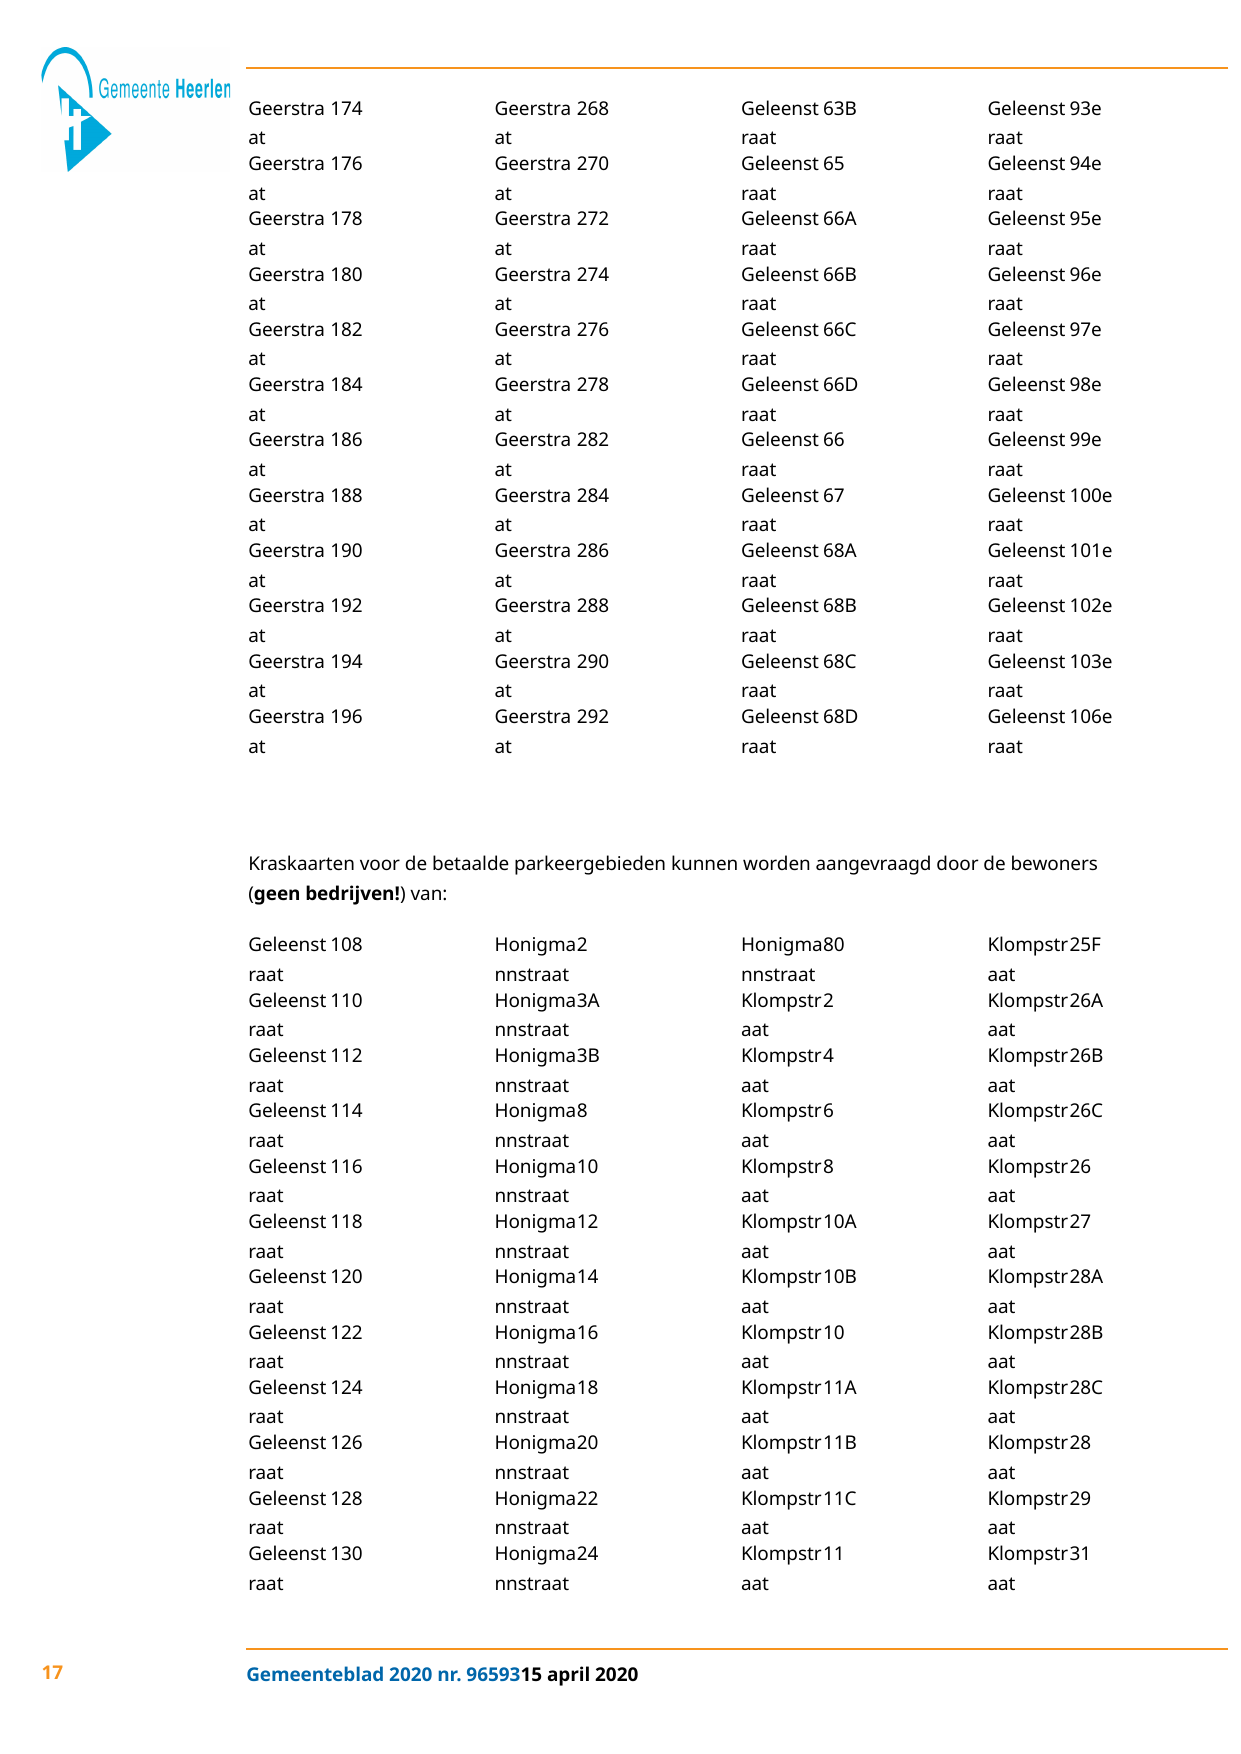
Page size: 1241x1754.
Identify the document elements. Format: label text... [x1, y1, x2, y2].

table_cell [412, 205, 494, 261]
table_cell 3A [577, 987, 659, 1042]
table_cell Geleenstraat [741, 482, 823, 537]
table_cell [659, 95, 741, 150]
table_cell 108 [330, 932, 412, 987]
table_cell 95e [1069, 205, 1152, 261]
table_cell 26A [1069, 987, 1152, 1042]
table_cell [905, 906, 987, 932]
table_cell [659, 482, 741, 537]
table_cell 182 [330, 316, 412, 371]
table_cell Geleenstraat [248, 1153, 330, 1208]
table_cell [248, 906, 330, 932]
table_cell [659, 593, 741, 648]
table_cell Klompstraat [741, 1540, 823, 1595]
table_cell Geleenstraat [987, 427, 1069, 482]
table_cell Klompstraat [987, 1153, 1069, 1208]
table_cell 102e [1069, 593, 1152, 648]
table_cell [905, 1264, 987, 1319]
table_cell Geerstraat [494, 648, 577, 703]
table_cell 26 [1069, 1153, 1152, 1208]
table_cell 272 [577, 205, 659, 261]
table_cell Geleenstraat [741, 316, 823, 371]
table_cell [905, 1540, 987, 1595]
table_cell Honigmannstraat [494, 1430, 577, 1485]
table_cell Geleenstraat [741, 150, 823, 205]
table_cell 22 [577, 1485, 659, 1540]
table_cell [659, 1430, 741, 1485]
table_cell 174 [330, 95, 412, 150]
table_cell Geerstraat [494, 703, 577, 758]
table_cell [330, 906, 412, 932]
table_cell [823, 906, 905, 932]
table_cell Klompstraat [987, 1264, 1069, 1319]
table_cell Geleenstraat [248, 1540, 330, 1595]
table_cell Klompstraat [741, 1042, 823, 1098]
table_cell 274 [577, 261, 659, 316]
table_cell 278 [577, 371, 659, 427]
table_cell 14 [577, 1264, 659, 1319]
table_cell 68B [823, 593, 905, 648]
table_cell 268 [577, 95, 659, 150]
table_cell [412, 1098, 494, 1153]
table_cell [905, 593, 987, 648]
table_cell Geerstraat [494, 371, 577, 427]
table_cell Geerstraat [248, 427, 330, 482]
table_cell 110 [330, 987, 412, 1042]
table_cell [412, 593, 494, 648]
table_cell Geerstraat [494, 150, 577, 205]
table_cell 11 [823, 1540, 905, 1595]
table_cell Geerstraat [494, 427, 577, 482]
table_cell Honigmannstraat [494, 1485, 577, 1540]
table_cell Geleenstraat [987, 703, 1069, 758]
table_cell Klompstraat [987, 1540, 1069, 1595]
table_cell 118 [330, 1208, 412, 1263]
table_cell Geleenstraat [987, 95, 1069, 150]
table_cell Klompstraat [741, 1208, 823, 1263]
table_cell [905, 1208, 987, 1263]
table_cell Geleenstraat [741, 648, 823, 703]
table_cell [659, 648, 741, 703]
table_cell 68A [823, 537, 905, 593]
table_cell [659, 427, 741, 482]
table_cell [412, 1264, 494, 1319]
table_cell [412, 1540, 494, 1595]
table_cell [905, 1485, 987, 1540]
table_cell 10A [823, 1208, 905, 1263]
table_cell 26C [1069, 1098, 1152, 1153]
table_cell 2 [823, 987, 905, 1042]
table_cell [659, 261, 741, 316]
table_cell Honigmannstraat [494, 1540, 577, 1595]
table_cell Klompstraat [741, 1098, 823, 1153]
table_header Kraskaarten voor de betaalde parkeergebieden kunnen worden aangevraagd door de bewoners (geen bedrijven!) van: [248, 851, 1152, 906]
table_cell Klompstraat [987, 1430, 1069, 1485]
table_cell Geerstraat [248, 95, 330, 150]
table_cell Klompstraat [741, 1264, 823, 1319]
table_cell [412, 1319, 494, 1374]
table_cell 8 [577, 1098, 659, 1153]
table_cell [412, 648, 494, 703]
table_cell [412, 482, 494, 537]
table_cell 67 [823, 482, 905, 537]
table_cell Geerstraat [248, 648, 330, 703]
table_cell 286 [577, 537, 659, 593]
table_cell [659, 1042, 741, 1098]
table_cell [905, 427, 987, 482]
table_cell [577, 906, 659, 932]
table_cell 114 [330, 1098, 412, 1153]
table_cell Geleenstraat [987, 593, 1069, 648]
table_cell Geleenstraat [741, 593, 823, 648]
table_cell [905, 316, 987, 371]
table_cell [905, 1430, 987, 1485]
table_cell 97e [1069, 316, 1152, 371]
table_cell [412, 316, 494, 371]
table_cell Geerstraat [248, 150, 330, 205]
table_cell Geerstraat [494, 95, 577, 150]
table_cell Klompstraat [741, 1485, 823, 1540]
table_cell [412, 1153, 494, 1208]
table_cell [905, 205, 987, 261]
table_cell Geleenstraat [987, 316, 1069, 371]
table_cell 11C [823, 1485, 905, 1540]
table_cell 188 [330, 482, 412, 537]
table_cell Geerstraat [248, 537, 330, 593]
table_cell 68C [823, 648, 905, 703]
table_cell 106e [1069, 703, 1152, 758]
table_cell Geerstraat [494, 537, 577, 593]
table_cell Geleenstraat [248, 1430, 330, 1485]
table_cell 12 [577, 1208, 659, 1263]
table_cell Klompstraat [987, 1208, 1069, 1263]
table_cell [905, 932, 987, 987]
table_cell Geerstraat [248, 261, 330, 316]
table_cell [412, 371, 494, 427]
table_cell [659, 1208, 741, 1263]
table_cell [659, 1098, 741, 1153]
table_cell [659, 1485, 741, 1540]
table_cell 27 [1069, 1208, 1152, 1263]
table_cell Honigmannstraat [494, 1319, 577, 1374]
table_cell 66A [823, 205, 905, 261]
table_cell 28B [1069, 1319, 1152, 1374]
table_cell Honigmannstraat [494, 1264, 577, 1319]
table_cell [659, 150, 741, 205]
table_cell 194 [330, 648, 412, 703]
table_cell Geerstraat [248, 316, 330, 371]
table_cell Honigmannstraat [494, 1098, 577, 1153]
table_cell Klompstraat [987, 932, 1069, 987]
table_cell 8 [823, 1153, 905, 1208]
table_cell [412, 427, 494, 482]
table_cell [412, 1374, 494, 1429]
table_cell 94e [1069, 150, 1152, 205]
table_cell [905, 95, 987, 150]
table_cell 18 [577, 1374, 659, 1429]
table_cell 100e [1069, 482, 1152, 537]
table_cell Geerstraat [248, 371, 330, 427]
table_cell Geleenstraat [248, 987, 330, 1042]
table_cell Geleenstraat [741, 205, 823, 261]
table_cell [412, 537, 494, 593]
table_cell [905, 703, 987, 758]
table_cell 276 [577, 316, 659, 371]
picture [41, 47, 231, 172]
table_cell 196 [330, 703, 412, 758]
table_cell 116 [330, 1153, 412, 1208]
table_cell [905, 1319, 987, 1374]
table_cell 126 [330, 1430, 412, 1485]
table_cell Geleenstraat [248, 1208, 330, 1263]
table_cell Geerstraat [248, 482, 330, 537]
table_cell Geerstraat [248, 205, 330, 261]
table_cell Geerstraat [248, 593, 330, 648]
table_cell Klompstraat [987, 1319, 1069, 1374]
table_cell 190 [330, 537, 412, 593]
table_cell [905, 987, 987, 1042]
table_cell [412, 1208, 494, 1263]
table_cell Geerstraat [494, 261, 577, 316]
table_cell Geleenstraat [741, 703, 823, 758]
table_cell Geleenstraat [987, 482, 1069, 537]
table_cell [412, 95, 494, 150]
table_cell 176 [330, 150, 412, 205]
table_cell 66C [823, 316, 905, 371]
table_cell Honigmannstraat [494, 987, 577, 1042]
table_cell [1069, 906, 1152, 932]
picture [41, 47, 59, 70]
table_cell 10 [823, 1319, 905, 1374]
table_cell 184 [330, 371, 412, 427]
table_cell 112 [330, 1042, 412, 1098]
table_cell Geleenstraat [741, 261, 823, 316]
table_cell [659, 703, 741, 758]
table_cell 20 [577, 1430, 659, 1485]
table_cell Klompstraat [741, 1374, 823, 1429]
table_cell Geleenstraat [987, 537, 1069, 593]
table_cell [412, 987, 494, 1042]
table_cell 186 [330, 427, 412, 482]
table_cell Geleenstraat [248, 1042, 330, 1098]
table_cell Klompstraat [741, 1319, 823, 1374]
table_cell [905, 1042, 987, 1098]
table_cell Geleenstraat [987, 150, 1069, 205]
table_cell [659, 987, 741, 1042]
table_cell [412, 1430, 494, 1485]
table_cell [987, 906, 1069, 932]
table_cell [659, 1264, 741, 1319]
table_cell 178 [330, 205, 412, 261]
table_cell [412, 1485, 494, 1540]
table_cell 66D [823, 371, 905, 427]
table_cell 180 [330, 261, 412, 316]
table_cell Geerstraat [494, 316, 577, 371]
table_cell 128 [330, 1485, 412, 1540]
table_cell Honigmannstraat [494, 932, 577, 987]
table_cell Klompstraat [741, 1153, 823, 1208]
table_cell 24 [577, 1540, 659, 1595]
table_cell [905, 150, 987, 205]
table_cell 29 [1069, 1485, 1152, 1540]
table_cell 66 [823, 427, 905, 482]
table_cell Klompstraat [987, 1485, 1069, 1540]
table_cell 10B [823, 1264, 905, 1319]
table_cell Klompstraat [987, 1042, 1069, 1098]
table_cell 288 [577, 593, 659, 648]
table_cell [905, 1374, 987, 1429]
table_cell Geleenstraat [741, 95, 823, 150]
table_cell Geleenstraat [741, 371, 823, 427]
table_cell 270 [577, 150, 659, 205]
table_cell [659, 205, 741, 261]
table_cell Geerstraat [248, 703, 330, 758]
table_cell 122 [330, 1319, 412, 1374]
table_cell 192 [330, 593, 412, 648]
table_cell [905, 537, 987, 593]
table_cell Geleenstraat [987, 205, 1069, 261]
table_cell 2 [577, 932, 659, 987]
table_cell 80 [823, 932, 905, 987]
table_cell 124 [330, 1374, 412, 1429]
table_cell 282 [577, 427, 659, 482]
table_cell 103e [1069, 648, 1152, 703]
table_cell Honigmannstraat [494, 1374, 577, 1429]
table_cell Geleenstraat [248, 1264, 330, 1319]
table_cell 130 [330, 1540, 412, 1595]
table_cell 28 [1069, 1430, 1152, 1485]
table_cell Geerstraat [494, 205, 577, 261]
table_cell Klompstraat [987, 1374, 1069, 1429]
table_cell [659, 1374, 741, 1429]
table_cell [659, 371, 741, 427]
table_cell Geleenstraat [248, 1374, 330, 1429]
table_cell Geleenstraat [248, 1098, 330, 1153]
table_cell 6 [823, 1098, 905, 1153]
table_cell Klompstraat [741, 1430, 823, 1485]
table_cell 292 [577, 703, 659, 758]
table_cell [412, 906, 494, 932]
table_cell [412, 932, 494, 987]
table_cell [659, 932, 741, 987]
table_cell 16 [577, 1319, 659, 1374]
table_cell Klompstraat [741, 987, 823, 1042]
table_cell Klompstraat [987, 987, 1069, 1042]
table_cell 65 [823, 150, 905, 205]
table_cell [905, 482, 987, 537]
table_cell 25F [1069, 932, 1152, 987]
table_cell [741, 906, 823, 932]
table_cell [659, 906, 741, 932]
table_cell Geleenstraat [741, 427, 823, 482]
table_cell [905, 261, 987, 316]
table_cell 63B [823, 95, 905, 150]
table_cell 68D [823, 703, 905, 758]
table_cell Honigmannstraat [494, 1153, 577, 1208]
table_cell [905, 1098, 987, 1153]
table_cell [659, 1540, 741, 1595]
table_cell Geleenstraat [987, 648, 1069, 703]
table_cell 120 [330, 1264, 412, 1319]
table_cell [659, 316, 741, 371]
table_cell [659, 1153, 741, 1208]
table_cell Geerstraat [494, 482, 577, 537]
table_cell Geleenstraat [248, 1485, 330, 1540]
table_cell Geleenstraat [248, 932, 330, 987]
table_cell [659, 1319, 741, 1374]
table_cell [412, 1042, 494, 1098]
table_cell 11B [823, 1430, 905, 1485]
table_cell 66B [823, 261, 905, 316]
table_cell 3B [577, 1042, 659, 1098]
table_cell [494, 906, 577, 932]
table_cell Honigmannstraat [494, 1042, 577, 1098]
table_cell [412, 703, 494, 758]
table_cell 101e [1069, 537, 1152, 593]
table_cell Geleenstraat [987, 371, 1069, 427]
table_cell 93e [1069, 95, 1152, 150]
table_cell 99e [1069, 427, 1152, 482]
table_cell Geleenstraat [741, 537, 823, 593]
table_cell Honigmannstraat [741, 932, 823, 987]
table_cell [659, 537, 741, 593]
table_cell 290 [577, 648, 659, 703]
table_cell Geerstraat [494, 593, 577, 648]
table_cell 28C [1069, 1374, 1152, 1429]
table_cell 31 [1069, 1540, 1152, 1595]
table_cell [412, 150, 494, 205]
table_cell [905, 648, 987, 703]
table_cell 26B [1069, 1042, 1152, 1098]
table_cell 10 [577, 1153, 659, 1208]
table_cell 98e [1069, 371, 1152, 427]
table_cell 96e [1069, 261, 1152, 316]
table_cell [905, 371, 987, 427]
table_cell Klompstraat [987, 1098, 1069, 1153]
table_cell [905, 1153, 987, 1208]
table_cell Geleenstraat [248, 1319, 330, 1374]
table_cell Geleenstraat [987, 261, 1069, 316]
table_cell [412, 261, 494, 316]
table_cell 4 [823, 1042, 905, 1098]
table_cell 28A [1069, 1264, 1152, 1319]
table_cell 284 [577, 482, 659, 537]
table_cell 11A [823, 1374, 905, 1429]
table_cell Honigmannstraat [494, 1208, 577, 1263]
